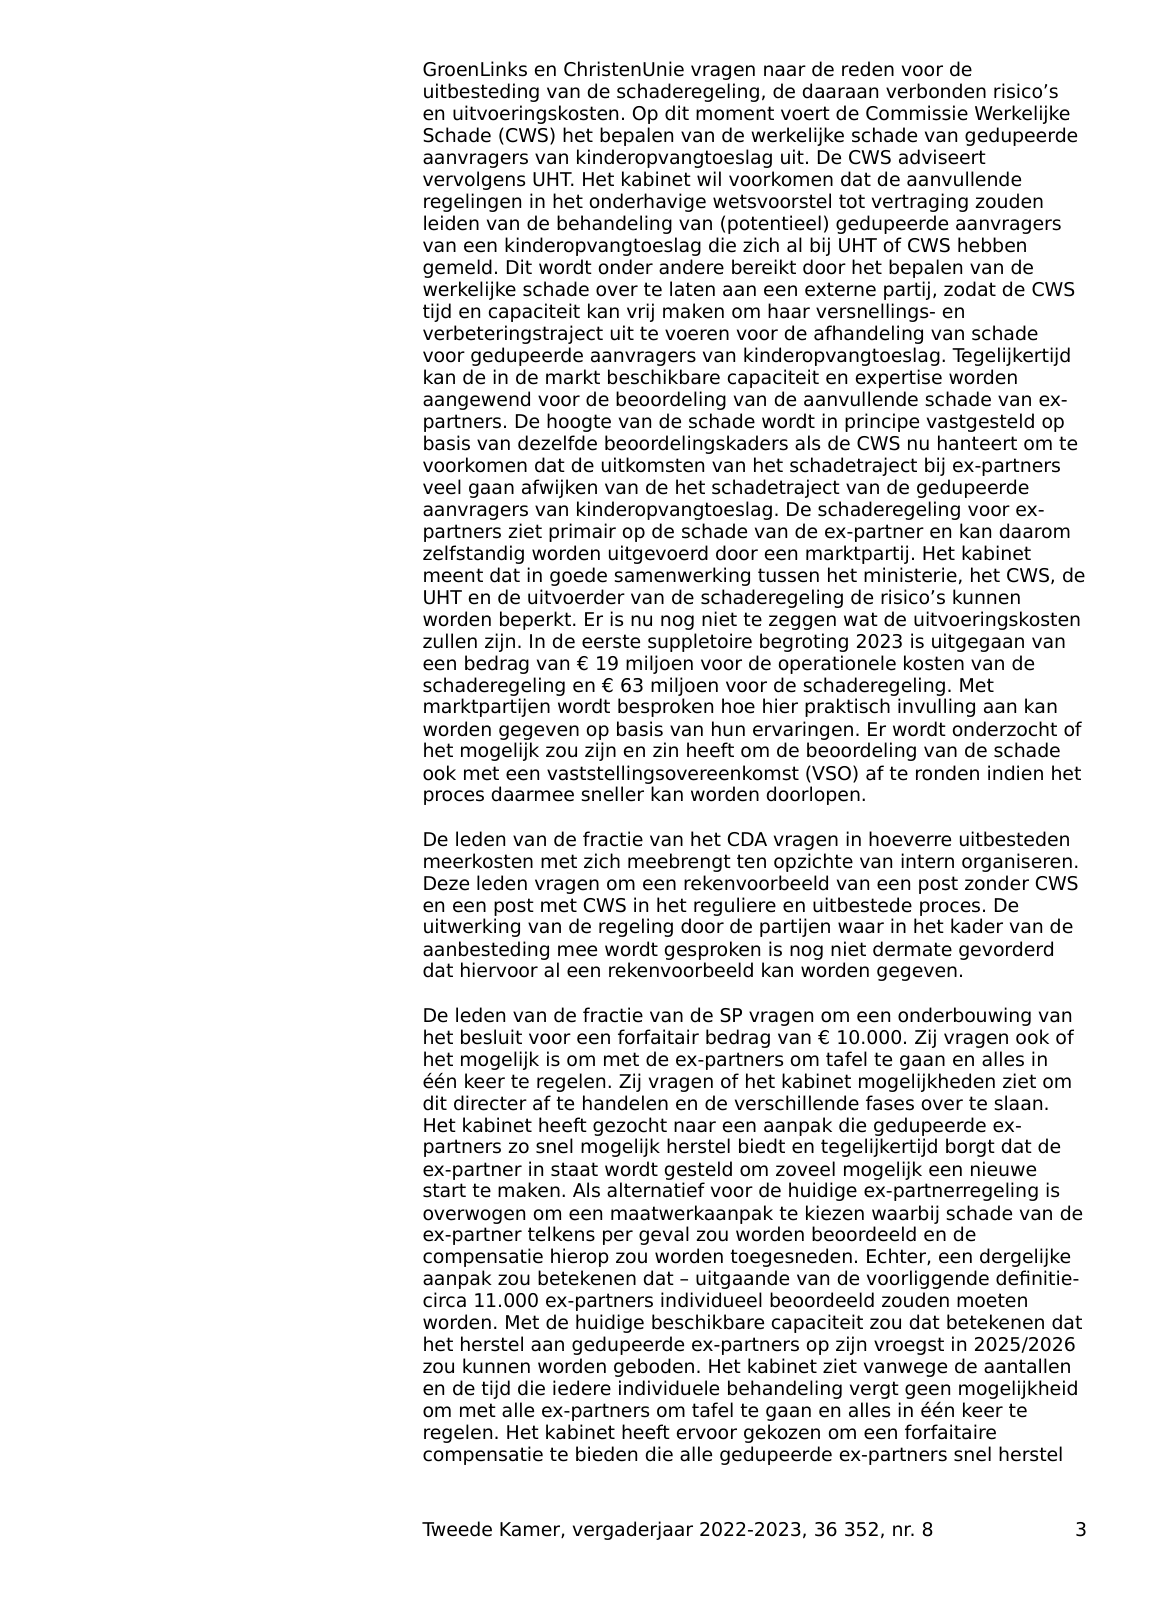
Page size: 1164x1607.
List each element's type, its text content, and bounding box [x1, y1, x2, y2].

text GroenLinks en ChristenUnie vragen naar de reden voor de uitbesteding van de schaderegeling, de daaraan verbonden risico’s en uitvoeringskosten. Op dit moment voert de Commissie Werkelijke Schade (CWS) het bepalen van de werkelijke schade van gedupeerde aanvragers van kinderopvangtoeslag uit. De CWS adviseert vervolgens UHT. Het kabinet wil voorkomen dat de aanvullende regelingen in het onderhavige wetsvoorstel tot vertraging zouden leiden van de behandeling van (potentieel) gedupeerde aanvragers van een kinderopvangtoeslag die zich al bij UHT of CWS hebben gemeld. Dit wordt onder andere bereikt door het bepalen van de werkelijke schade over te laten aan een externe partij, zodat de CWS tijd en capaciteit kan vrij maken om haar versnellings- en verbeteringstraject uit te voeren voor de afhandeling van schade voor gedupeerde aanvragers van kinderopvangtoeslag. Tegelijkertijd kan de in de markt beschikbare capaciteit en expertise worden aangewend voor de beoordeling van de aanvullende schade van ex-partners. De hoogte van de schade wordt in principe vastgesteld op basis van dezelfde beoordelingskaders als de CWS nu hanteert om te voorkomen dat de uitkomsten van het schadetraject bij ex-partners veel gaan afwijken van de het schadetraject van de gedupeerde aanvragers van kinderopvangtoeslag. De schaderegeling voor ex-partners ziet primair op de schade van de ex-partner en kan daarom zelfstandig worden uitgevoerd door een marktpartij. Het kabinet meent dat in goede samenwerking tussen het ministerie, het CWS, de UHT en de uitvoerder van de schaderegeling de risico’s kunnen worden beperkt. Er is nu nog niet te zeggen wat de uitvoeringskosten zullen zijn. In de eerste suppletoire begroting 2023 is uitgegaan van een bedrag van € 19 miljoen voor de operationele kosten van de schaderegeling en € 63 miljoen voor de schaderegeling. Met marktpartijen wordt besproken hoe hier praktisch invulling aan kan worden gegeven op basis van hun ervaringen. Er wordt onderzocht of het mogelijk zou zijn en zin heeft om de beoordeling van de schade ook met een vaststellingsovereenkomst (VSO) af te ronden indien het proces daarmee sneller kan worden doorlopen. [422, 59, 1087, 806]
text De leden van de fractie van het CDA vragen in hoeverre uitbesteden meerkosten met zich meebrengt ten opzichte van intern organiseren. Deze leden vragen om een rekenvoorbeeld van een post zonder CWS en een post met CWS in het reguliere en uitbestede proces. De uitwerking van de regeling door de partijen waar in het kader van de aanbesteding mee wordt gesproken is nog niet dermate gevorderd dat hiervoor al een rekenvoorbeeld kan worden gegeven. [422, 828, 1087, 982]
text De leden van de fractie van de SP vragen om een onderbouwing van het besluit voor een forfaitair bedrag van € 10.000. Zij vragen ook of het mogelijk is om met de ex-partners om tafel te gaan en alles in één keer te regelen. Zij vragen of het kabinet mogelijkheden ziet om dit directer af te handelen en de verschillende fases over te slaan. Het kabinet heeft gezocht naar een aanpak die gedupeerde ex-partners zo snel mogelijk herstel biedt en tegelijkertijd borgt dat de ex-partner in staat wordt gesteld om zoveel mogelijk een nieuwe start te maken. Als alternatief voor de huidige ex-partnerregeling is overwogen om een maatwerkaanpak te kiezen waarbij schade van de ex-partner telkens per geval zou worden beoordeeld en de compensatie hierop zou worden toegesneden. Echter, een dergelijke aanpak zou betekenen dat – uitgaande van de voorliggende definitie- circa 11.000 ex-partners individueel beoordeeld zouden moeten worden. Met de huidige beschikbare capaciteit zou dat betekenen dat het herstel aan gedupeerde ex-partners op zijn vroegst in 2025/2026 zou kunnen worden geboden. Het kabinet ziet vanwege de aantallen en de tijd die iedere individuele behandeling vergt geen mogelijkheid om met alle ex-partners om tafel te gaan en alles in één keer te regelen. Het kabinet heeft ervoor gekozen om een forfaitaire compensatie te bieden die alle gedupeerde ex-partners snel herstel [422, 1004, 1087, 1466]
